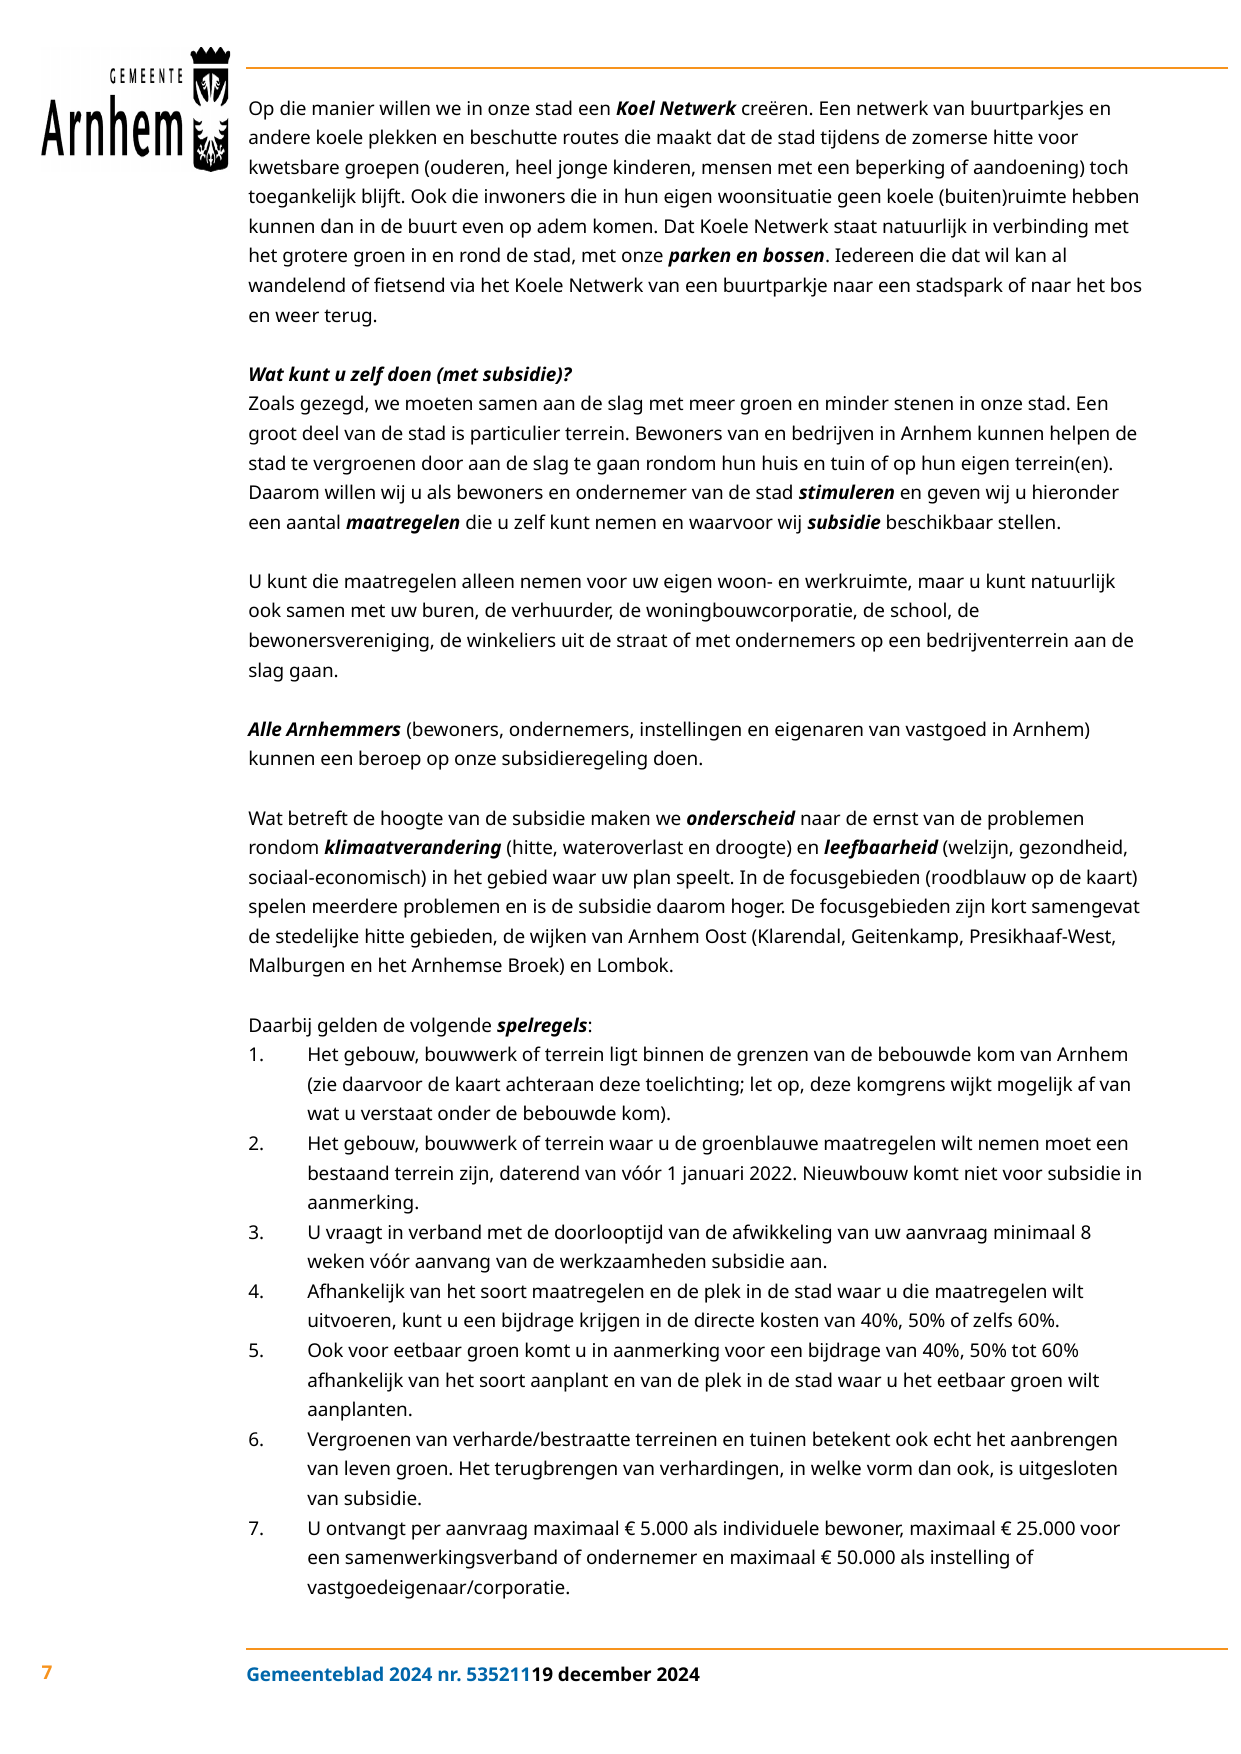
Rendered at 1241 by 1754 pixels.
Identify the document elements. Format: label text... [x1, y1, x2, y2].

list U ontvangt per aanvraag maximaal € 5.000 als individuele bewoner, maximaal € 25.000 voor een samenwerkingsverband of ondernemer en maximaal € 50.000 als instelling of vastgoedeigenaar/corporatie. [248, 1515, 1152, 1600]
text U kunt die maatregelen alleen nemen voor uw eigen woon- en werkruimte, maar u kunt natuurlijk ook samen met uw buren, de verhuurder, de woningbouwcorporatie, de school, de bewonersvereniging, de winkeliers uit de straat of met ondernemers op een bedrijventerrein aan de slag gaan. [248, 568, 1152, 683]
text Wat kunt u zelf doen (met subsidie)? [248, 361, 1152, 387]
list Het gebouw, bouwwerk of terrein waar u de groenblauwe maatregelen wilt nemen moet een bestaand terrein zijn, daterend van vóór 1 januari 2022. Nieuwbouw komt niet voor subsidie in aanmerking. [248, 1130, 1152, 1215]
picture [41, 47, 231, 172]
text Op die manier willen we in onze stad een Koel Netwerk creëren. Een netwerk van buurtparkjes en andere koele plekken en beschutte routes die maakt dat de stad tijdens de zomerse hitte voor kwetsbare groepen (ouderen, heel jonge kinderen, mensen met een beperking of aandoening) toch toegankelijk blijft. Ook die inwoners die in hun eigen woonsituatie geen koele (buiten)ruimte hebben kunnen dan in de buurt even op adem komen. Dat Koele Netwerk staat natuurlijk in verbinding met het grotere groen in en rond de stad, met onze parken en bossen. Iedereen die dat wil kan al wandelend of fietsend via het Koele Netwerk van een buurtparkje naar een stadspark of naar het bos en weer terug. [248, 95, 1152, 328]
list Afhankelijk van het soort maatregelen en de plek in de stad waar u die maatregelen wilt uitvoeren, kunt u een bijdrage krijgen in de directe kosten van 40%, 50% of zelfs 60%. [248, 1278, 1152, 1333]
list Het gebouw, bouwwerk of terrein ligt binnen de grenzen van de bebouwde kom van Arnhem (zie daarvoor de kaart achteraan deze toelichting; let op, deze komgrens wijkt mogelijk af van wat u verstaat onder de bebouwde kom). [248, 1041, 1152, 1126]
text Wat betreft de hoogte van de subsidie maken we onderscheid naar de ernst van de problemen rondom klimaatverandering (hitte, wateroverlast en droogte) en leefbaarheid (welzijn, gezondheid, sociaal-economisch) in het gebied waar uw plan speelt. In de focusgebieden (roodblauw op de kaart) spelen meerdere problemen en is de subsidie daarom hoger. De focusgebieden zijn kort samengevat de stedelijke hitte gebieden, de wijken van Arnhem Oost (Klarendal, Geitenkamp, Presikhaaf-West, Malburgen en het Arnhemse Broek) en Lombok. [248, 805, 1152, 978]
list Vergroenen van verharde/bestraatte terreinen en tuinen betekent ook echt het aanbrengen van leven groen. Het terugbrengen van verhardingen, in welke vorm dan ook, is uitgesloten van subsidie. [248, 1426, 1152, 1511]
text Daarbij gelden de volgende spelregels: [248, 1012, 1152, 1038]
list U vraagt in verband met de doorlooptijd van de afwikkeling van uw aanvraag minimaal 8 weken vóór aanvang van de werkzaamheden subsidie aan. [248, 1219, 1152, 1274]
text Alle Arnhemmers (bewoners, ondernemers, instellingen en eigenaren van vastgoed in Arnhem) kunnen een beroep op onze subsidieregeling doen. [248, 716, 1152, 771]
list Ook voor eetbaar groen komt u in aanmerking voor een bijdrage van 40%, 50% tot 60% afhankelijk van het soort aanplant en van de plek in de stad waar u het eetbaar groen wilt aanplanten. [248, 1337, 1152, 1422]
text Zoals gezegd, we moeten samen aan de slag met meer groen en minder stenen in onze stad. Een groot deel van de stad is particulier terrein. Bewoners van en bedrijven in Arnhem kunnen helpen de stad te vergroenen door aan de slag te gaan rondom hun huis en tuin of op hun eigen terrein(en). Daarom willen wij u als bewoners en ondernemer van de stad stimuleren en geven wij u hieronder een aantal maatregelen die u zelf kunt nemen en waarvoor wij subsidie beschikbaar stellen. [248, 391, 1152, 535]
